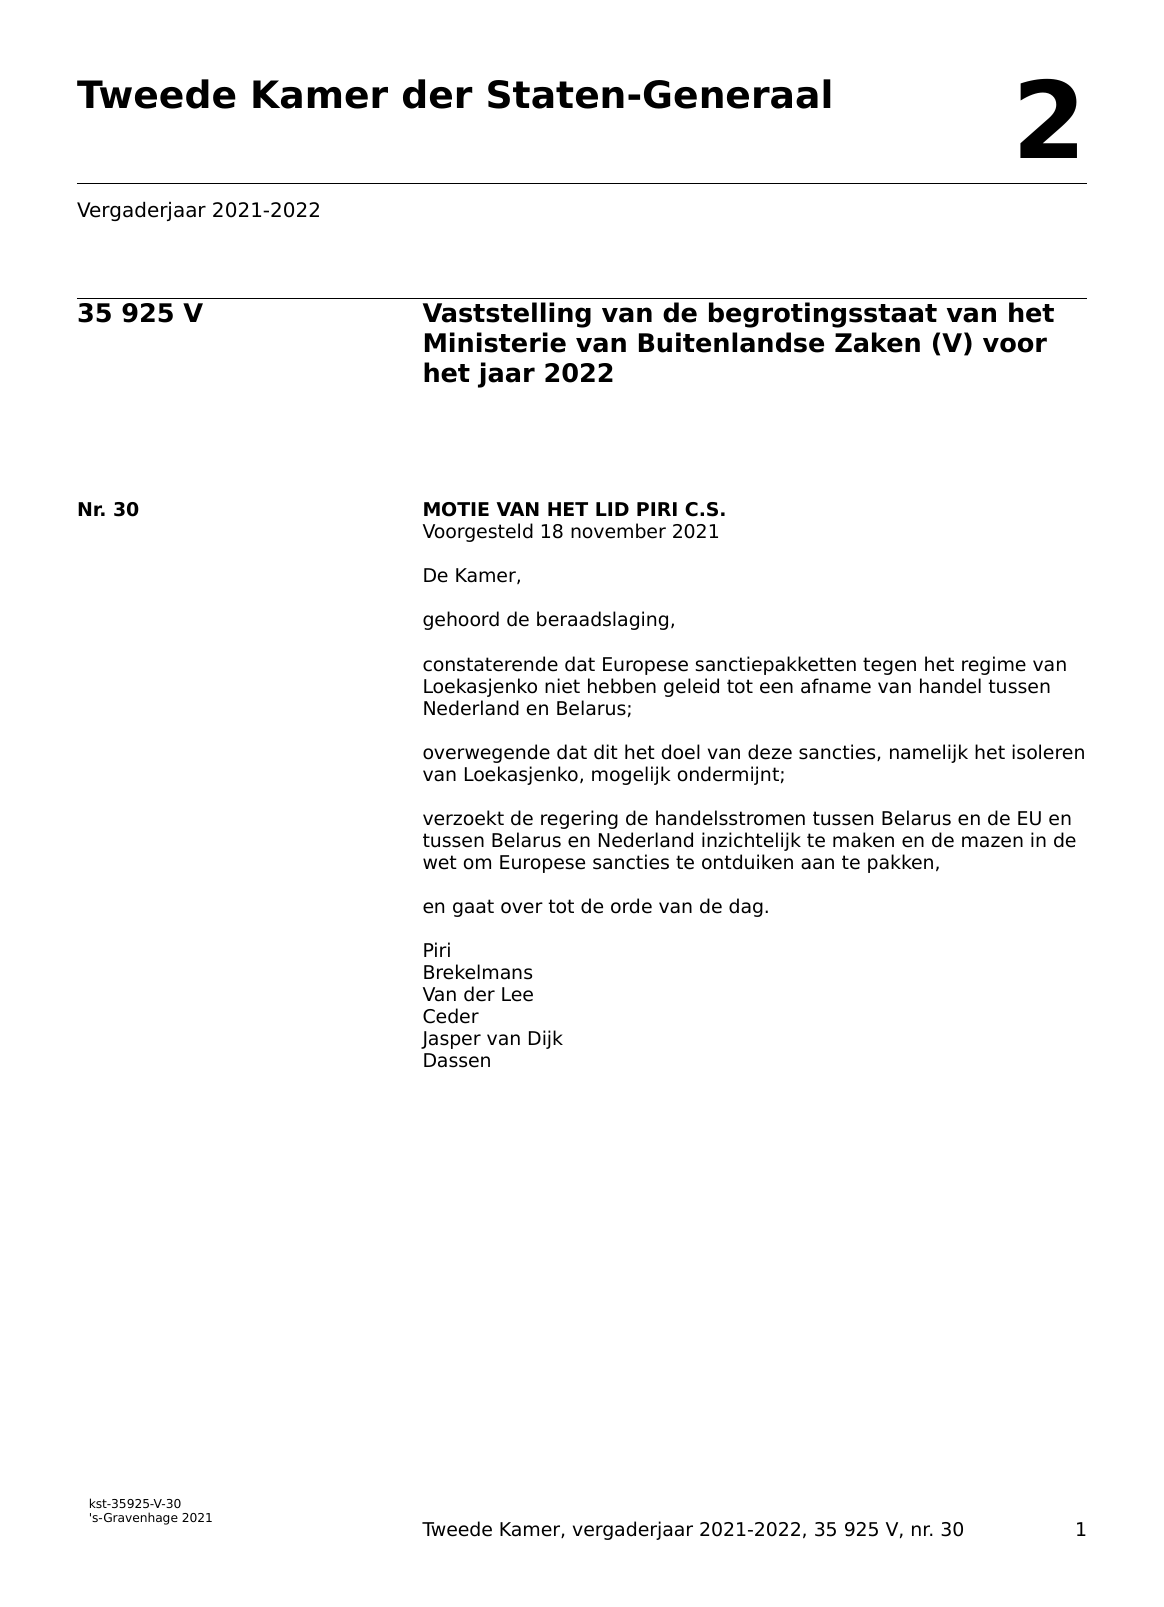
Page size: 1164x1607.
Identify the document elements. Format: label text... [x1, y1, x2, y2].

text en gaat over tot de orde van de dag. [422, 896, 1087, 918]
text gehoord de beraadslaging, [422, 609, 1087, 631]
text Jasper van Dijk [422, 1028, 1087, 1050]
text De Kamer, [422, 565, 1087, 587]
text Dassen [422, 1050, 1087, 1072]
text Van der Lee [422, 984, 1087, 1006]
table_header 2 [886, 59, 1087, 183]
subtitle 35 925 V Vaststelling van de begrotingsstaat van het Ministerie van Buitenlandse Zaken (V) voor het jaar 2022 [77, 299, 1087, 388]
text constaterende dat Europese sanctiepakketten tegen het regime van Loekasjenko niet hebben geleid tot een afname van handel tussen Nederland en Belarus; [422, 653, 1087, 719]
text verzoekt de regering de handelsstromen tussen Belarus en de EU en tussen Belarus en Nederland inzichtelijk te maken en de mazen in de wet om Europese sancties te ontduiken aan te pakken, [422, 808, 1087, 874]
table_header Tweede Kamer der Staten-Generaal [77, 59, 886, 183]
text 's-Gravenhage 2021 [88, 1511, 323, 1525]
text Ceder [422, 1006, 1087, 1028]
subtitle Nr. 30 MOTIE VAN HET LID PIRI C.S. [77, 499, 1087, 521]
text Piri [422, 940, 1087, 962]
text Voorgesteld 18 november 2021 [422, 521, 1087, 543]
text overwegende dat dit het doel van deze sancties, namelijk het isoleren van Loekasjenko, mogelijk ondermijnt; [422, 742, 1087, 786]
table_cell Vergaderjaar 2021-2022 [77, 184, 1087, 298]
text Brekelmans [422, 962, 1087, 984]
text kst-35925-V-30 [88, 1497, 323, 1511]
